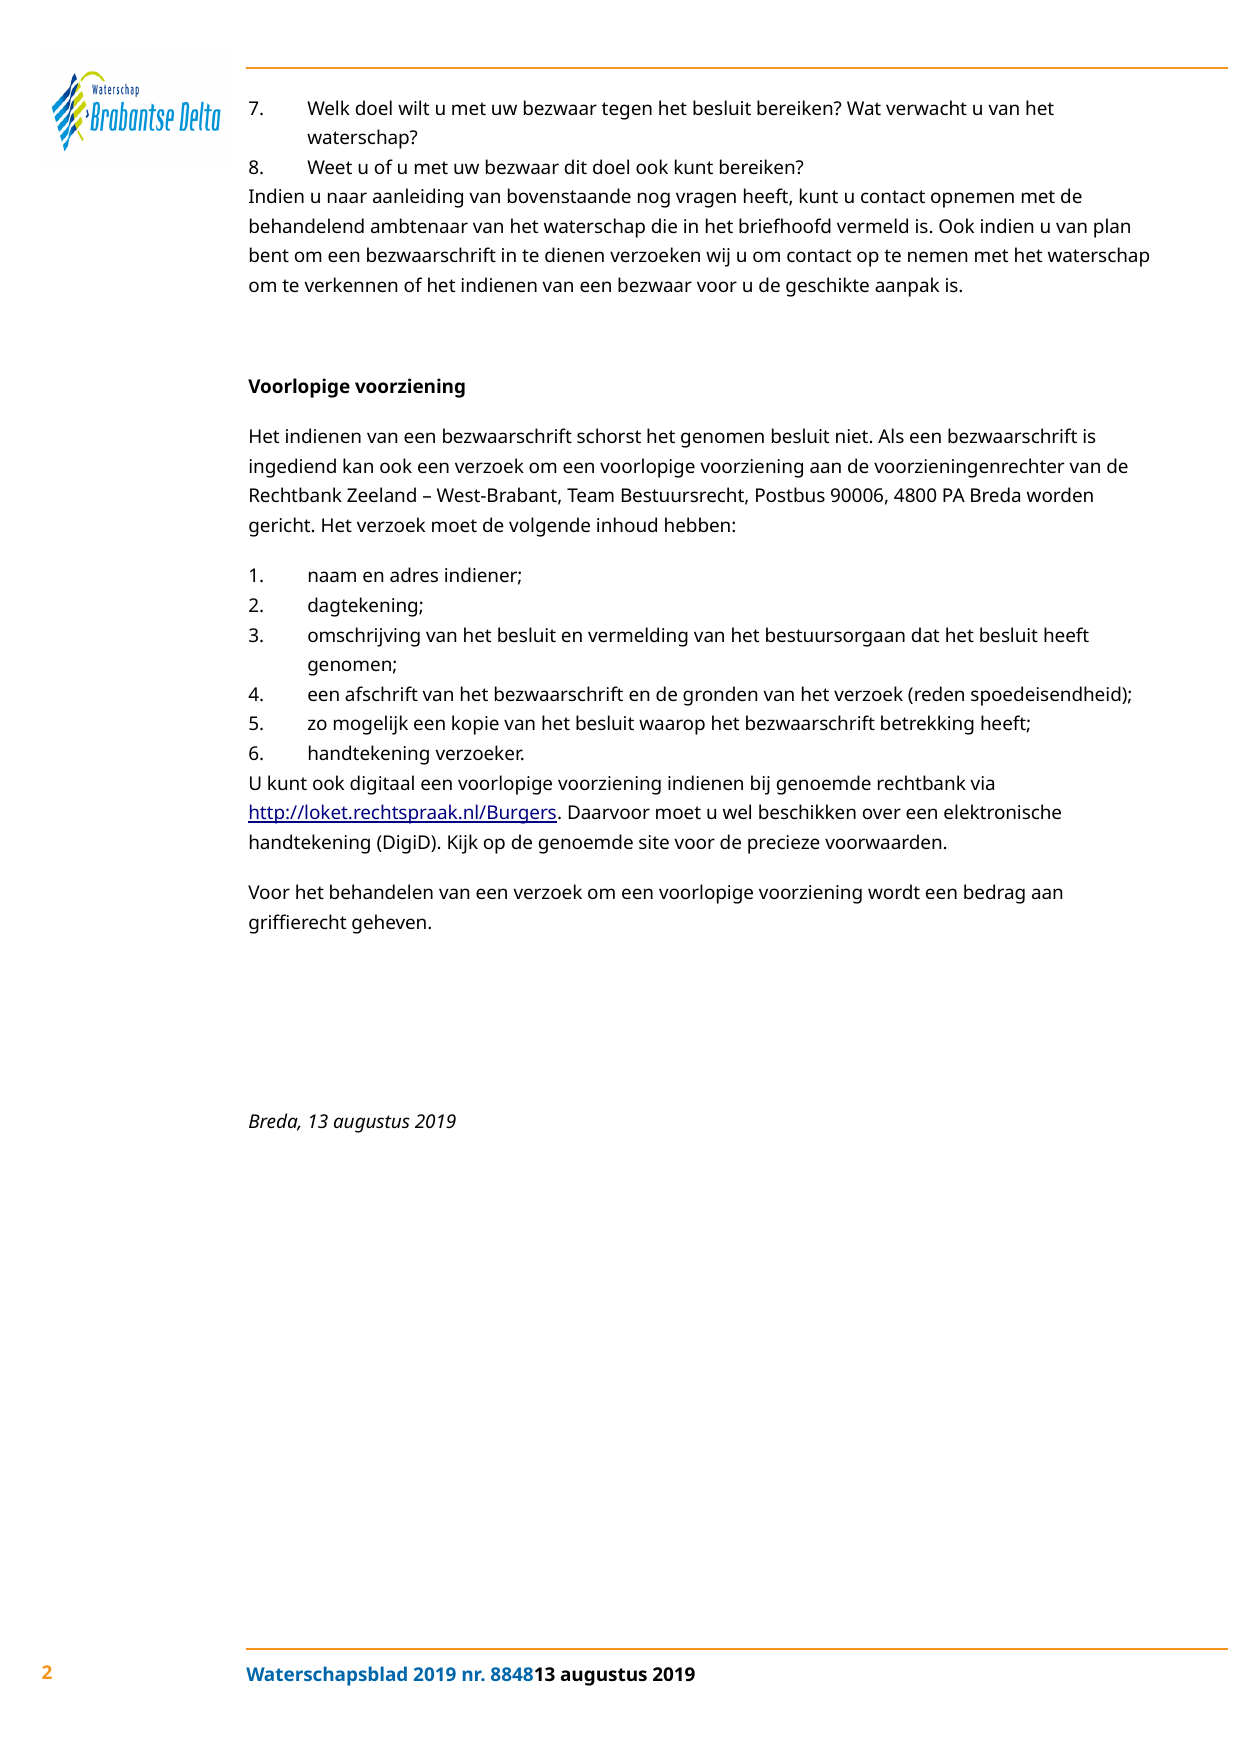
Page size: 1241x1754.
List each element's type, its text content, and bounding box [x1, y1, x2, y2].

list een afschrift van het bezwaarschrift en de gronden van het verzoek (reden spoedeisendheid); [248, 681, 1152, 707]
text Voorlopige voorziening [248, 373, 1152, 399]
list omschrijving van het besluit en vermelding van het bestuursorgaan dat het besluit heeft genomen; [248, 622, 1152, 677]
picture [41, 47, 231, 172]
text Het indienen van een bezwaarschrift schorst het genomen besluit niet. Als een bezwaarschrift is ingediend kan ook een verzoek om een voorlopige voorziening aan de voorzieningenrechter van de Rechtbank Zeeland – West-Brabant, Team Bestuursrecht, Postbus 90006, 4800 PA Breda worden gericht. Het verzoek moet de volgende inhoud hebben: [248, 423, 1152, 538]
list Weet u of u met uw bezwaar dit doel ook kunt bereiken? [248, 154, 1152, 180]
text Voor het behandelen van een verzoek om een voorlopige voorziening wordt een bedrag aan griffierecht geheven. [248, 879, 1152, 935]
list naam en adres indiener; [248, 563, 1152, 588]
list dagtekening; [248, 592, 1152, 618]
list zo mogelijk een kopie van het besluit waarop het bezwaarschrift betrekking heeft; [248, 711, 1152, 736]
list Welk doel wilt u met uw bezwaar tegen het besluit bereiken? Wat verwacht u van het waterschap? [248, 95, 1152, 150]
text U kunt ook digitaal een voorlopige voorziening indienen bij genoemde rechtbank via http://loket.rechtspraak.nl/Burgers. Daarvoor moet u wel beschikken over een elektronische handtekening (DigiD). Kijk op de genoemde site voor de precieze voorwaarden. [248, 770, 1152, 855]
text Breda, 13 augustus 2019 [248, 1108, 1152, 1134]
text Indien u naar aanleiding van bovenstaande nog vragen heeft, kunt u contact opnemen met de behandelend ambtenaar van het waterschap die in het briefhoofd vermeld is. Ook indien u van plan bent om een bezwaarschrift in te dienen verzoeken wij u om contact op te nemen met het waterschap om te verkennen of het indienen van een bezwaar voor u de geschikte aanpak is. [248, 183, 1152, 298]
list handtekening verzoeker. [248, 740, 1152, 766]
